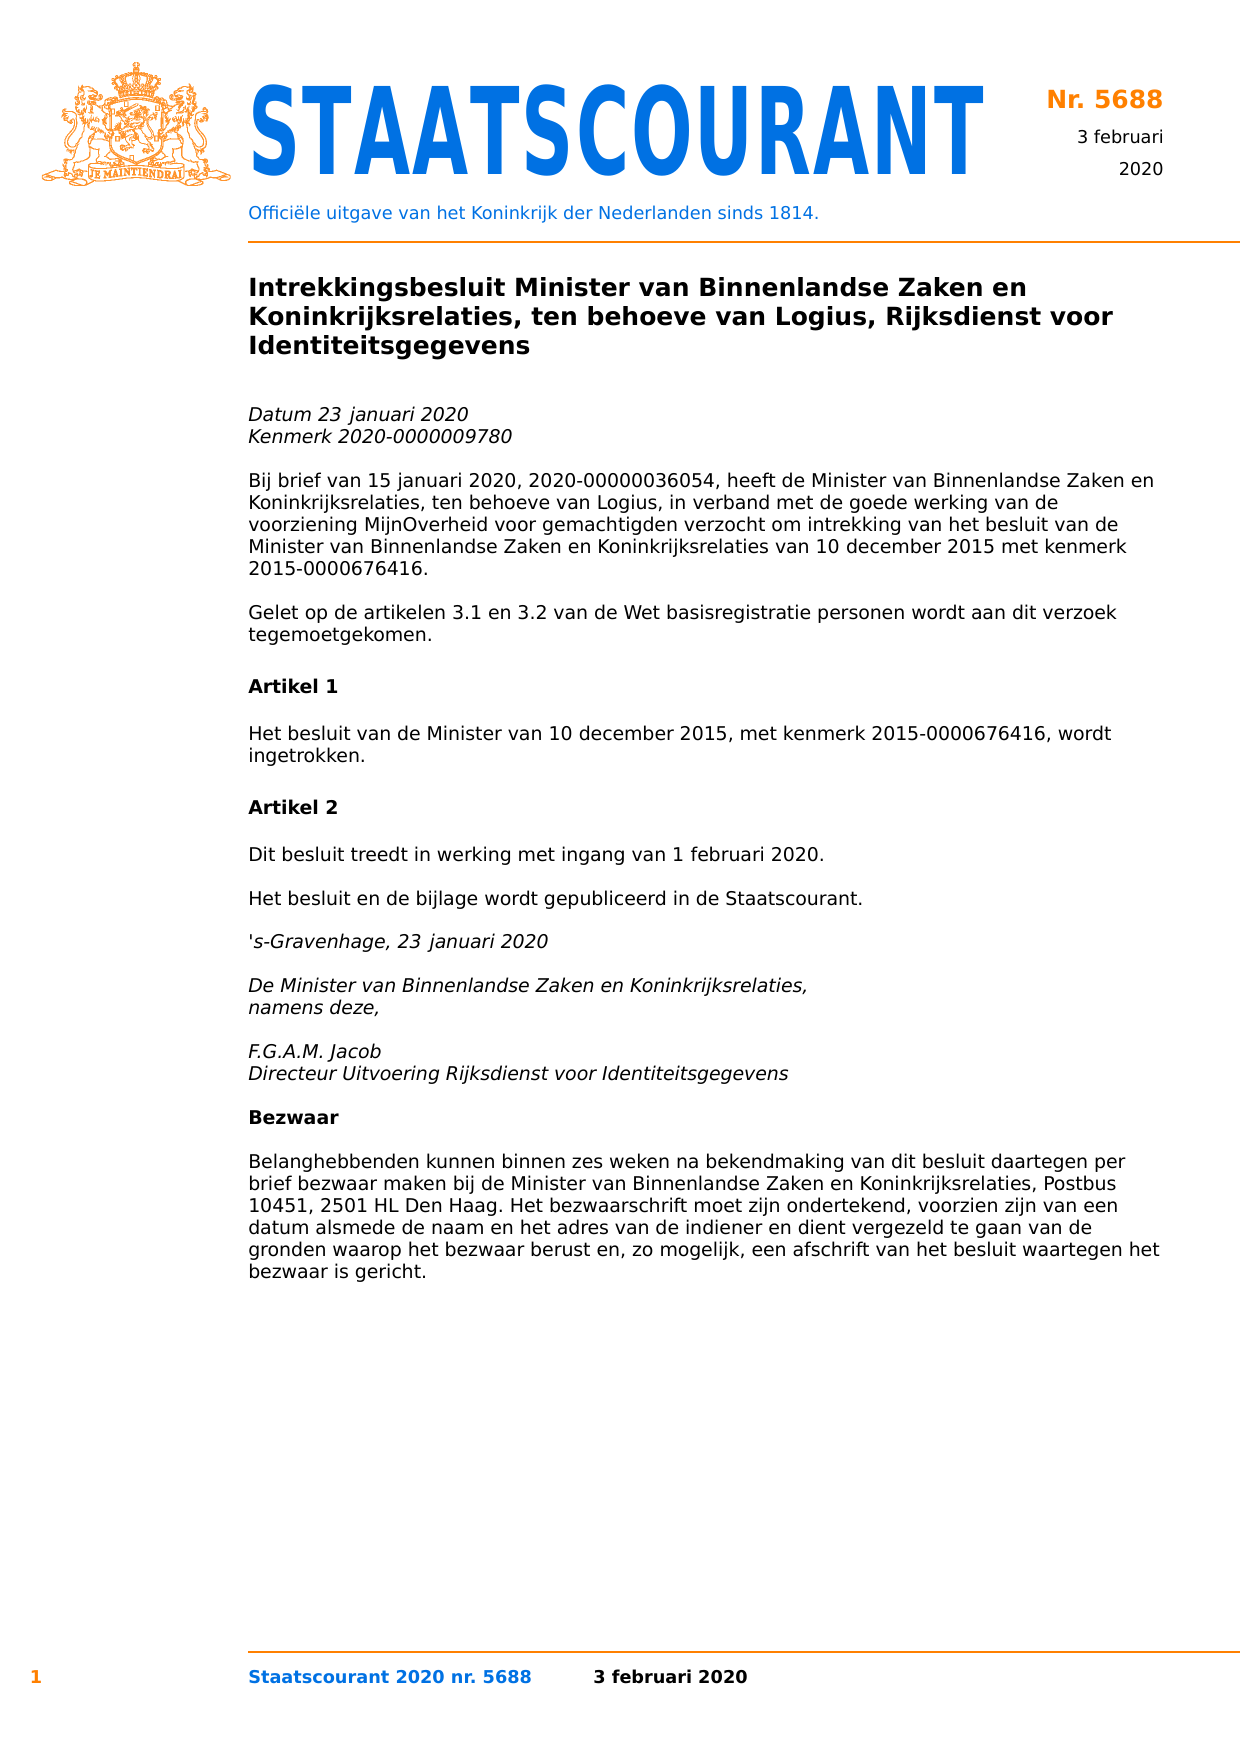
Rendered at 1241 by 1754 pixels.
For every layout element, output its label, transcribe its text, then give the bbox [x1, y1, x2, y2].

text De Minister van Binnenlandse Zaken en Koninkrijksrelaties, namens deze, F.G.A.M. Jacob Directeur Uitvoering Rijksdienst voor Identiteitsgegevens [248, 975, 1163, 1085]
text Het besluit van de Minister van 10 december 2015, met kenmerk 2015-0000676416, wordt ingetrokken. [248, 723, 1163, 767]
table_header STAATSCOURANT [248, 62, 998, 203]
text Het besluit en de bijlage wordt gepubliceerd in de Staatscourant. [248, 888, 1163, 909]
picture [41, 62, 231, 186]
text Dit besluit treedt in werking met ingang van 1 februari 2020. [248, 844, 1163, 866]
table_cell 2020 [998, 153, 1240, 203]
table_cell 3 februari [998, 121, 1240, 153]
table_header Nr. 5688 [998, 62, 1240, 121]
subtitle Intrekkingsbesluit Minister van Binnenlandse Zaken en Koninkrijksrelaties, ten behoeve van Logius, Rijksdienst voor Identiteitsgegevens [248, 273, 1163, 361]
text Bezwaar [248, 1107, 1163, 1129]
table_cell Officiële uitgave van het Koninkrijk der Nederlanden sinds 1814. [248, 203, 1240, 241]
text Gelet op de artikelen 3.1 en 3.2 van de Wet basisregistratie personen wordt aan dit verzoek tegemoetgekomen. [248, 602, 1163, 646]
text 's-Gravenhage, 23 januari 2020 [248, 931, 1163, 953]
text Bij brief van 15 januari 2020, 2020-00000036054, heeft de Minister van Binnenlandse Zaken en Koninkrijksrelaties, ten behoeve van Logius, in verband met de goede werking van de voorziening MijnOverheid voor gemachtigden verzocht om intrekking van het besluit van de Minister van Binnenlandse Zaken en Koninkrijksrelaties van 10 december 2015 met kenmerk 2015-0000676416. [248, 470, 1163, 580]
text Kenmerk 2020-0000009780 [248, 426, 1163, 448]
table_header [25, 62, 248, 241]
subtitle Artikel 2 [248, 797, 1163, 819]
subtitle Artikel 1 [248, 676, 1163, 698]
text Datum 23 januari 2020 [248, 404, 1163, 426]
text Belanghebbenden kunnen binnen zes weken na bekendmaking van dit besluit daartegen per brief bezwaar maken bij de Minister van Binnenlandse Zaken en Koninkrijksrelaties, Postbus 10451, 2501 HL Den Haag. Het bezwaarschrift moet zijn ondertekend, voorzien zijn van een datum alsmede de naam en het adres van de indiener en dient vergezeld te gaan van de gronden waarop het bezwaar berust en, zo mogelijk, een afschrift van het besluit waartegen het bezwaar is gericht. [248, 1151, 1163, 1283]
